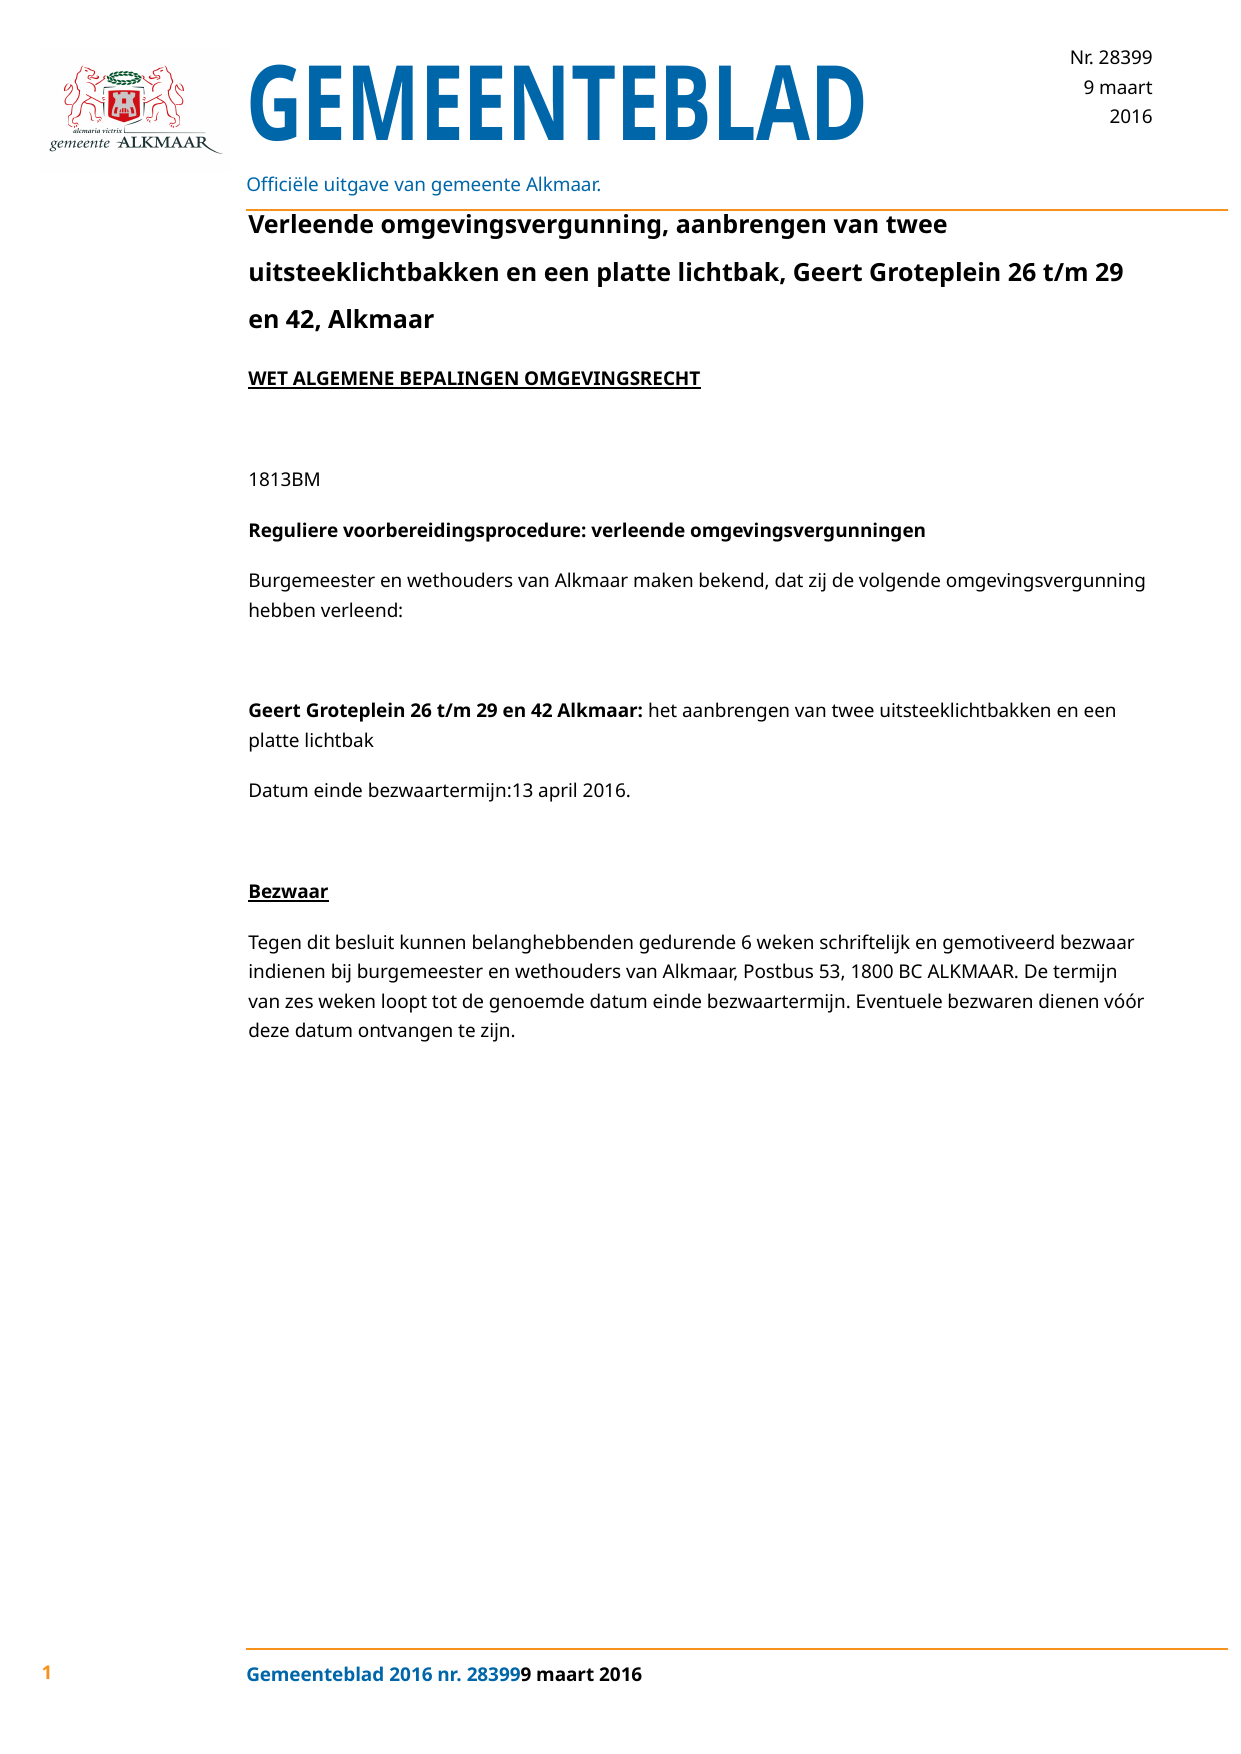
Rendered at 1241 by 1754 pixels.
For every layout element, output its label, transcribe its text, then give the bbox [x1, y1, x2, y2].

text Tegen dit besluit kunnen belanghebbenden gedurende 6 weken schriftelijk en gemotiveerd bezwaar indienen bij burgemeester en wethouders van Alkmaar, Postbus 53, 1800 BC ALKMAAR. De termijn van zes weken loopt tot de genoemde datum einde bezwaartermijn. Eventuele bezwaren dienen vóór deze datum ontvangen te zijn. [248, 929, 1152, 1043]
picture [41, 47, 231, 172]
text Bezwaar [248, 878, 1152, 904]
text Geert Groteplein 26 t/m 29 en 42 Alkmaar: het aanbrengen van twee uitsteeklichtbakken en een platte lichtbak [248, 698, 1152, 753]
text Burgemeester en wethouders van Alkmaar maken bekend, dat zij de volgende omgevingsvergunning hebben verleend: [248, 567, 1152, 622]
text Reguliere voorbereidingsprocedure: verleende omgevingsvergunningen [248, 517, 1152, 542]
text Datum einde bezwaartermijn:13 april 2016. [248, 778, 1152, 803]
text WET ALGEMENE BEPALINGEN OMGEVINGSRECHT [248, 366, 1152, 391]
text 1813BM [248, 466, 1152, 492]
text Verleende omgevingsvergunning, aanbrengen van twee uitsteeklichtbakken en een platte lichtbak, Geert Groteplein 26 t/m 29 en 42, Alkmaar [248, 211, 1152, 336]
